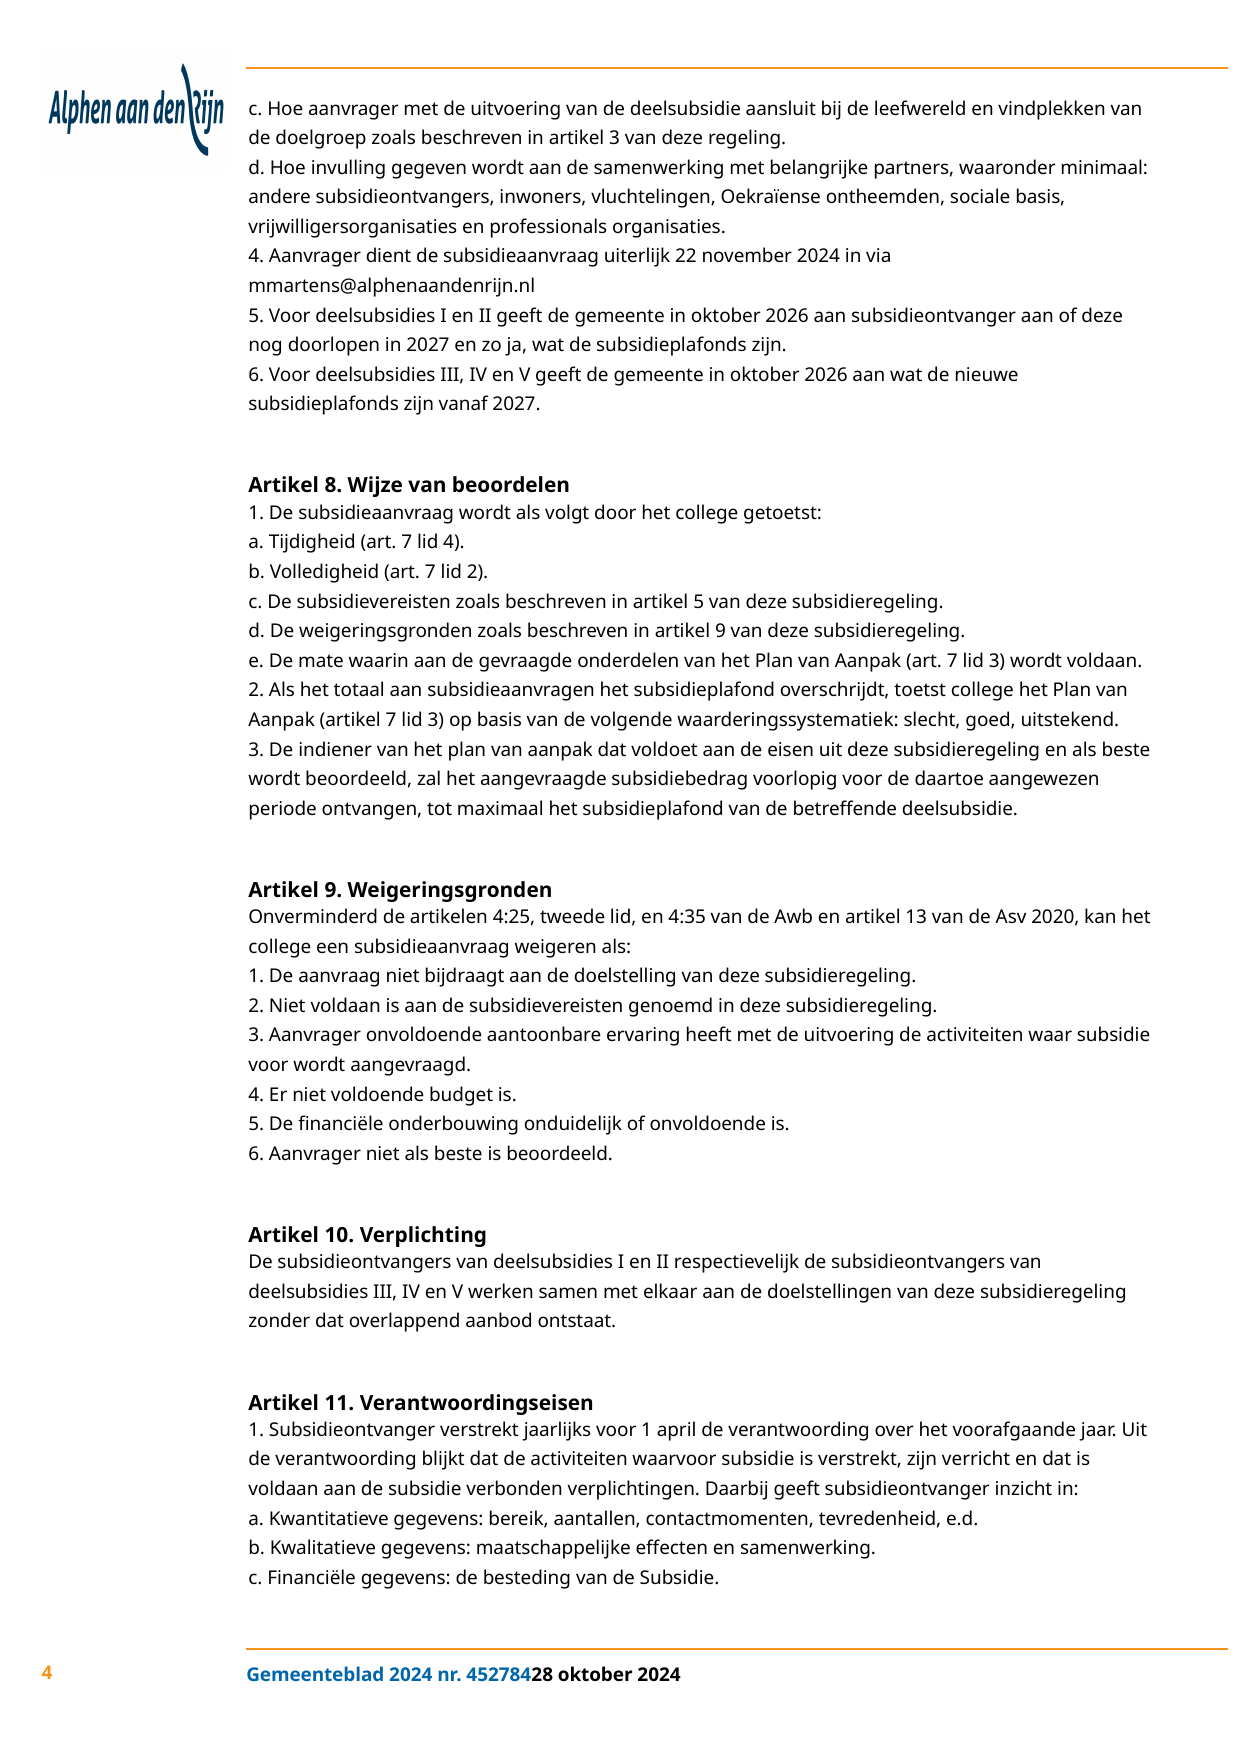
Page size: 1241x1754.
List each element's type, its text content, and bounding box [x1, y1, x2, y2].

text c. Financiële gegevens: de besteding van de Subsidie. [248, 1564, 1152, 1590]
text Artikel 11. Verantwoordingseisen [248, 1388, 1152, 1416]
text 6. Voor deelsubsidies III, IV en V geeft de gemeente in oktober 2026 aan wat de nieuwe subsidieplafonds zijn vanaf 2027. [248, 361, 1152, 416]
text 4. Aanvrager dient de subsidieaanvraag uiterlijk 22 november 2024 in via [248, 243, 1152, 268]
text d. Hoe invulling gegeven wordt aan de samenwerking met belangrijke partners, waaronder minimaal: andere subsidieontvangers, inwoners, vluchtelingen, Oekraïense ontheemden, sociale basis, vrijwilligersorganisaties en professionals organisaties. [248, 154, 1152, 239]
text a. Tijdigheid (art. 7 lid 4). [248, 529, 1152, 554]
text De subsidieontvangers van deelsubsidies I en II respectievelijk de subsidieontvangers van deelsubsidies III, IV en V werken samen met elkaar aan de doelstellingen van deze subsidieregeling zonder dat overlappend aanbod ontstaat. [248, 1248, 1152, 1333]
text a. Kwantitatieve gegevens: bereik, aantallen, contactmomenten, tevredenheid, e.d. [248, 1505, 1152, 1531]
text 1. De subsidieaanvraag wordt als volgt door het college getoetst: [248, 499, 1152, 525]
text 3. Aanvrager onvoldoende aantoonbare ervaring heeft met de uitvoering de activiteiten waar subsidie voor wordt aangevraagd. [248, 1022, 1152, 1077]
text Onverminderd de artikelen 4:25, tweede lid, en 4:35 van de Awb en artikel 13 van de Asv 2020, kan het college een subsidieaanvraag weigeren als: [248, 903, 1152, 959]
text 2. Als het totaal aan subsidieaanvragen het subsidieplafond overschrijdt, toetst college het Plan van Aanpak (artikel 7 lid 3) op basis van de volgende waarderingssystematiek: slecht, goed, uitstekend. [248, 677, 1152, 732]
text 2. Niet voldaan is aan de subsidievereisten genoemd in deze subsidieregeling. [248, 992, 1152, 1018]
text 5. De financiële onderbouwing onduidelijk of onvoldoende is. [248, 1110, 1152, 1136]
text mmartens@alphenaandenrijn.nl [248, 272, 1152, 298]
text d. De weigeringsgronden zoals beschreven in artikel 9 van deze subsidieregeling. [248, 617, 1152, 643]
text Artikel 8. Wijze van beoordelen [248, 471, 1152, 499]
picture [41, 47, 231, 172]
text Artikel 10. Verplichting [248, 1220, 1152, 1248]
text 3. De indiener van het plan van aanpak dat voldoet aan de eisen uit deze subsidieregeling en als beste wordt beoordeeld, zal het aangevraagde subsidiebedrag voorlopig voor de daartoe aangewezen periode ontvangen, tot maximaal het subsidieplafond van de betreffende deelsubsidie. [248, 736, 1152, 821]
text 6. Aanvrager niet als beste is beoordeeld. [248, 1140, 1152, 1166]
text b. Kwalitatieve gegevens: maatschappelijke effecten en samenwerking. [248, 1534, 1152, 1560]
text 4. Er niet voldoende budget is. [248, 1081, 1152, 1107]
text c. Hoe aanvrager met de uitvoering van de deelsubsidie aansluit bij de leefwereld en vindplekken van de doelgroep zoals beschreven in artikel 3 van deze regeling. [248, 95, 1152, 150]
text b. Volledigheid (art. 7 lid 2). [248, 558, 1152, 584]
text Artikel 9. Weigeringsgronden [248, 875, 1152, 903]
text 1. Subsidieontvanger verstrekt jaarlijks voor 1 april de verantwoording over het voorafgaande jaar. Uit de verantwoording blijkt dat de activiteiten waarvoor subsidie is verstrekt, zijn verricht en dat is voldaan aan de subsidie verbonden verplichtingen. Daarbij geeft subsidieontvanger inzicht in: [248, 1416, 1152, 1501]
text 1. De aanvraag niet bijdraagt aan de doelstelling van deze subsidieregeling. [248, 962, 1152, 988]
text 5. Voor deelsubsidies I en II geeft de gemeente in oktober 2026 aan subsidieontvanger aan of deze nog doorlopen in 2027 en zo ja, wat de subsidieplafonds zijn. [248, 302, 1152, 357]
text c. De subsidievereisten zoals beschreven in artikel 5 van deze subsidieregeling. [248, 588, 1152, 613]
text e. De mate waarin aan de gevraagde onderdelen van het Plan van Aanpak (art. 7 lid 3) wordt voldaan. [248, 647, 1152, 673]
